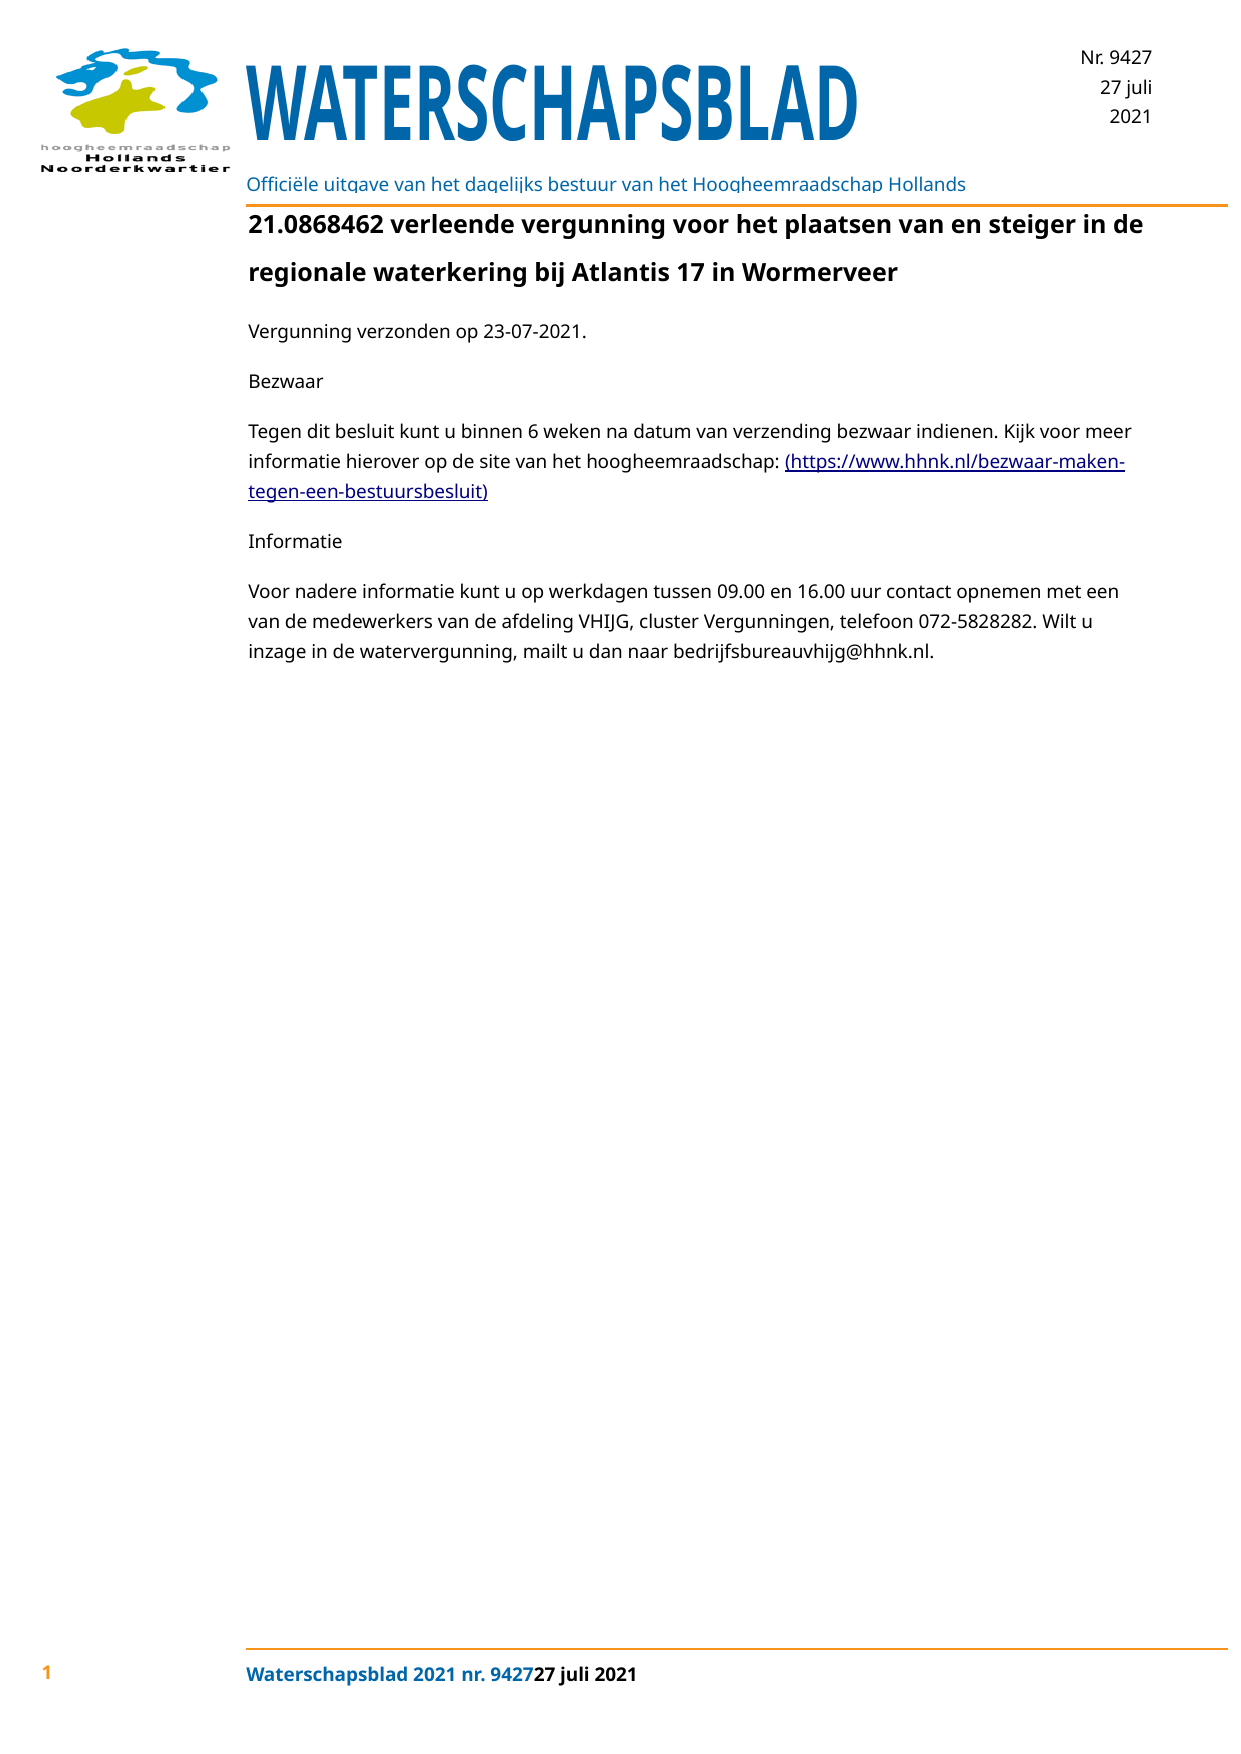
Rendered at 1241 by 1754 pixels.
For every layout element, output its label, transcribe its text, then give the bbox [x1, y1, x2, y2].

picture [41, 47, 231, 172]
text Informatie [248, 528, 1152, 554]
text 21.0868462 verleende vergunning voor het plaatsen van en steiger in de regionale waterkering bij Atlantis 17 in Wormerveer [248, 207, 1152, 288]
text Vergunning verzonden op 23-07-2021. [248, 318, 1152, 344]
text Tegen dit besluit kunt u binnen 6 weken na datum van verzending bezwaar indienen. Kijk voor meer informatie hierover op de site van het hoogheemraadschap: (https://www.hhnk.nl/bezwaar-maken-tegen-een-bestuursbesluit) [248, 419, 1152, 504]
text Voor nadere informatie kunt u op werkdagen tussen 09.00 en 16.00 uur contact opnemen met een van de medewerkers van de afdeling VHIJG, cluster Vergunningen, telefoon 072-5828282. Wilt u inzage in de watervergunning, mailt u dan naar bedrijfsbureauvhijg@hhnk.nl. [248, 579, 1152, 664]
text Bezwaar [248, 368, 1152, 394]
